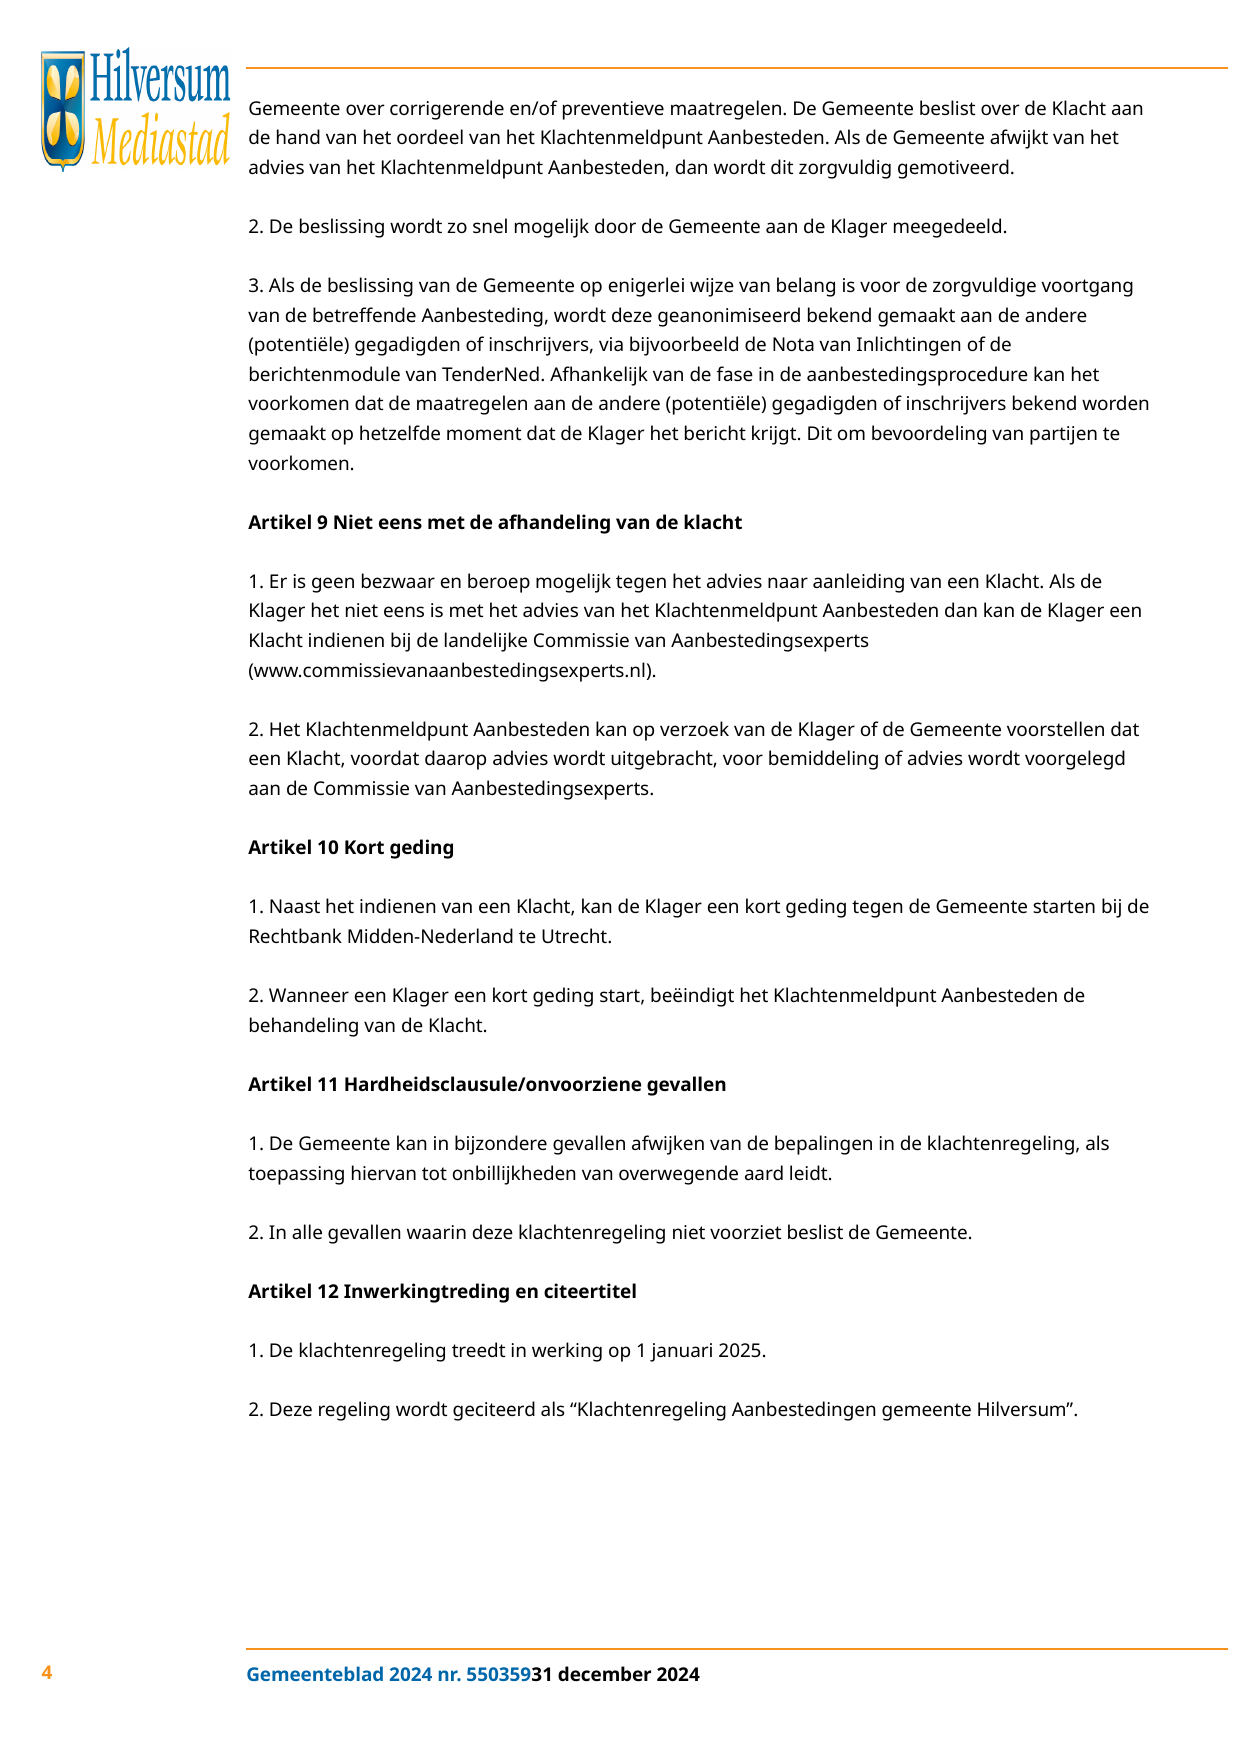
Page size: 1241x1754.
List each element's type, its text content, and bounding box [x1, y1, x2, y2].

text Gemeente over corrigerende en/of preventieve maatregelen. De Gemeente beslist over de Klacht aan de hand van het oordeel van het Klachtenmeldpunt Aanbesteden. Als de Gemeente afwijkt van het advies van het Klachtenmeldpunt Aanbesteden, dan wordt dit zorgvuldig gemotiveerd. [248, 95, 1152, 180]
text Artikel 9 Niet eens met de afhandeling van de klacht [248, 509, 1152, 535]
text 3. Als de beslissing van de Gemeente op enigerlei wijze van belang is voor de zorgvuldige voortgang van de betreffende Aanbesteding, wordt deze geanonimiseerd bekend gemaakt aan de andere (potentiële) gegadigden of inschrijvers, via bijvoorbeeld de Nota van Inlichtingen of de berichtenmodule van TenderNed. Afhankelijk van de fase in de aanbestedingsprocedure kan het voorkomen dat de maatregelen aan de andere (potentiële) gegadigden of inschrijvers bekend worden gemaakt op hetzelfde moment dat de Klager het bericht krijgt. Dit om bevoordeling van partijen te voorkomen. [248, 272, 1152, 476]
picture [41, 47, 231, 172]
text 1. De klachtenregeling treedt in werking op 1 januari 2025. [248, 1337, 1152, 1363]
text 2. In alle gevallen waarin deze klachtenregeling niet voorziet beslist de Gemeente. [248, 1219, 1152, 1245]
text 1. Er is geen bezwaar en beroep mogelijk tegen het advies naar aanleiding van een Klacht. Als de Klager het niet eens is met het advies van het Klachtenmeldpunt Aanbesteden dan kan de Klager een Klacht indienen bij de landelijke Commissie van Aanbestedingsexperts (www.commissievanaanbestedingsexperts.nl). [248, 568, 1152, 683]
text Artikel 11 Hardheidsclausule/onvoorziene gevallen [248, 1071, 1152, 1097]
text Artikel 12 Inwerkingtreding en citeertitel [248, 1278, 1152, 1304]
text 2. De beslissing wordt zo snel mogelijk door de Gemeente aan de Klager meegedeeld. [248, 213, 1152, 239]
text 2. Deze regeling wordt geciteerd als “Klachtenregeling Aanbestedingen gemeente Hilversum”. [248, 1396, 1152, 1422]
text 1. De Gemeente kan in bijzondere gevallen afwijken van de bepalingen in de klachtenregeling, als toepassing hiervan tot onbillijkheden van overwegende aard leidt. [248, 1130, 1152, 1186]
text 2. Het Klachtenmeldpunt Aanbesteden kan op verzoek van de Klager of de Gemeente voorstellen dat een Klacht, voordat daarop advies wordt uitgebracht, voor bemiddeling of advies wordt voorgelegd aan de Commissie van Aanbestedingsexperts. [248, 716, 1152, 801]
text 2. Wanneer een Klager een kort geding start, beëindigt het Klachtenmeldpunt Aanbesteden de behandeling van de Klacht. [248, 982, 1152, 1038]
text 1. Naast het indienen van een Klacht, kan de Klager een kort geding tegen de Gemeente starten bij de Rechtbank Midden-Nederland te Utrecht. [248, 893, 1152, 949]
text Artikel 10 Kort geding [248, 834, 1152, 860]
